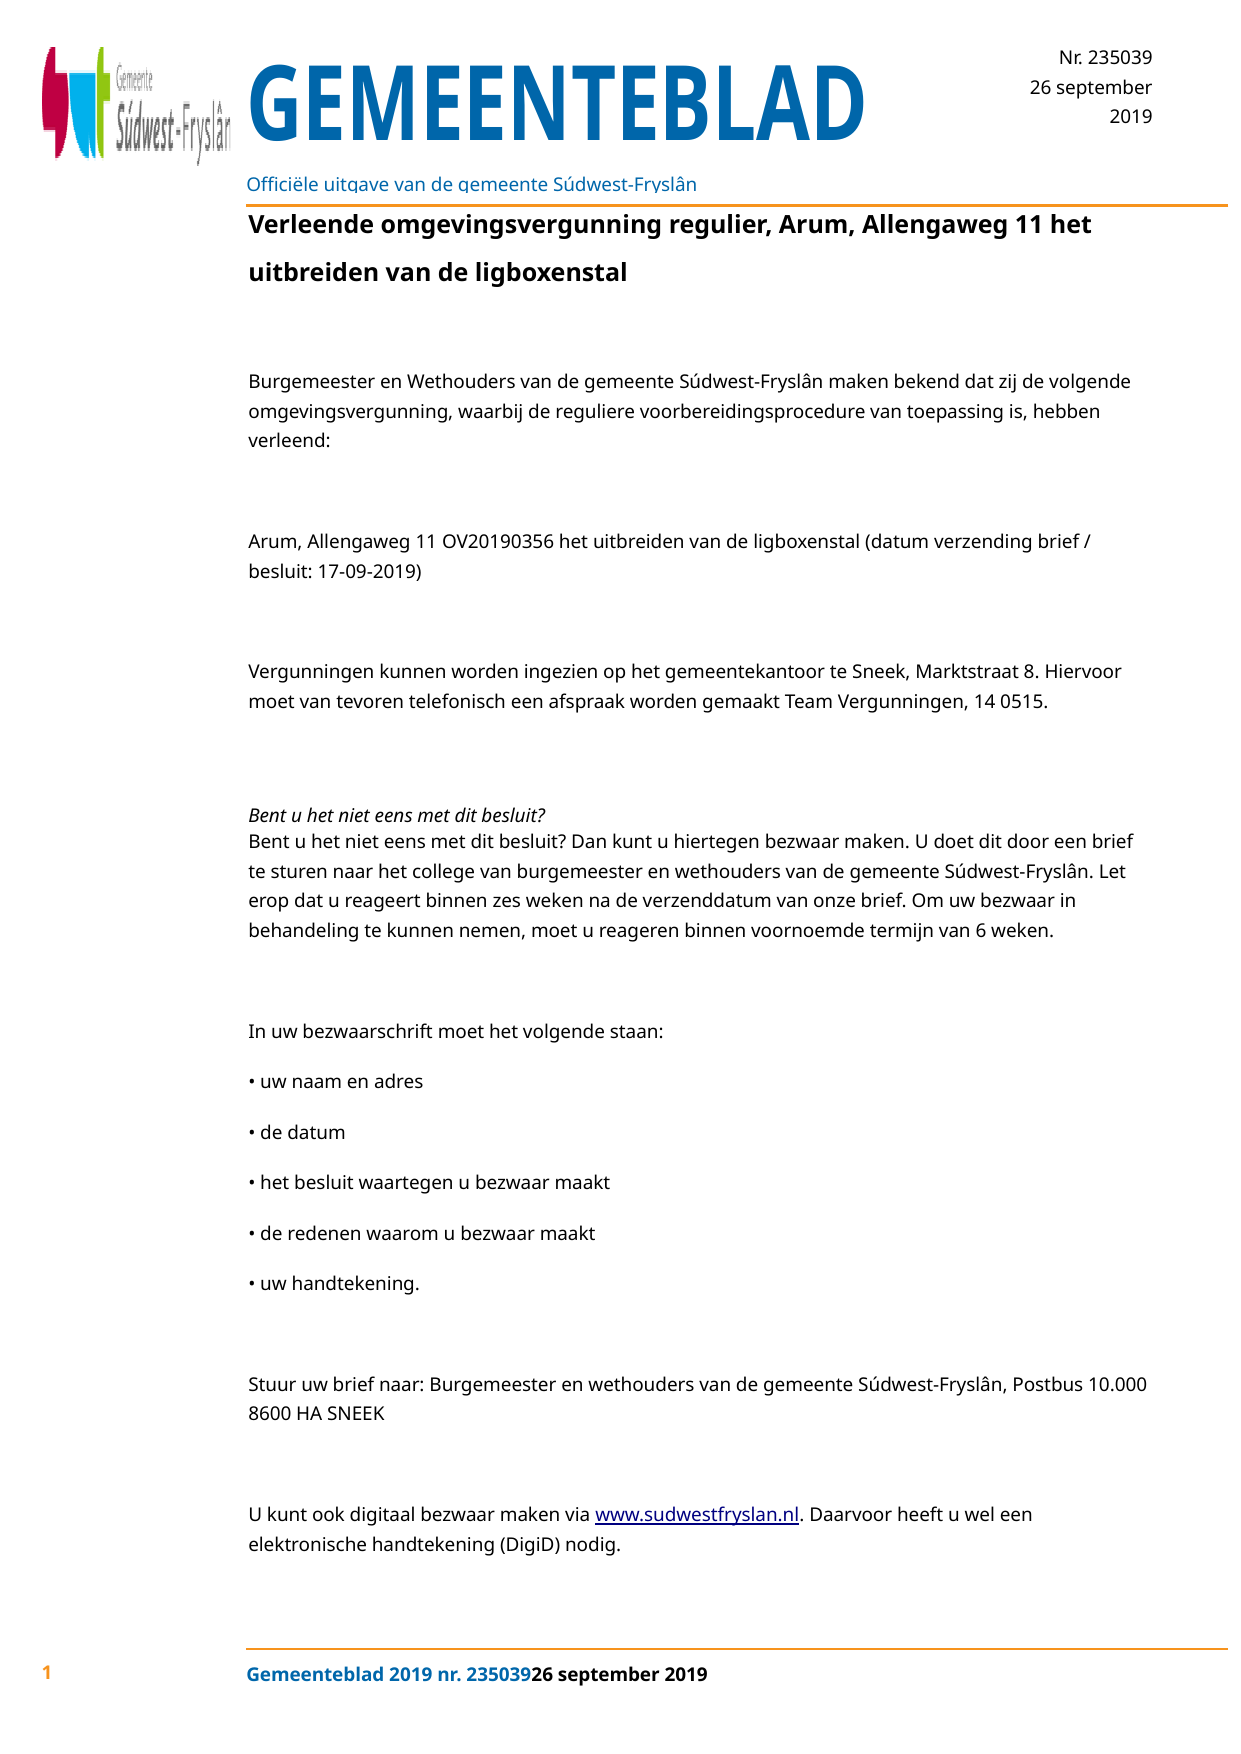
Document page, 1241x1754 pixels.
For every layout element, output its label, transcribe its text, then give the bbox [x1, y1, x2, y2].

text In uw bezwaarschrift moet het volgende staan: [248, 1018, 1152, 1044]
text Burgemeester en Wethouders van de gemeente Súdwest-Fryslân maken bekend dat zij de volgende omgevingsvergunning, waarbij de reguliere voorbereidingsprocedure van toepassing is, hebben verleend: [248, 368, 1152, 453]
text Stuur uw brief naar: Burgemeester en wethouders van de gemeente Súdwest-Fryslân, Postbus 10.000 8600 HA SNEEK [248, 1371, 1152, 1426]
text • uw naam en adres [248, 1068, 1152, 1094]
text • het besluit waartegen u bezwaar maakt [248, 1169, 1152, 1195]
text • de datum [248, 1119, 1152, 1144]
text • de redenen waarom u bezwaar maakt [248, 1220, 1152, 1245]
text Bent u het niet eens met dit besluit? Dan kunt u hiertegen bezwaar maken. U doet dit door een brief te sturen naar het college van burgemeester en wethouders van de gemeente Súdwest-Fryslân. Let erop dat u reageert binnen zes weken na de verzenddatum van onze brief. Om uw bezwaar in behandeling te kunnen nemen, moet u reageren binnen voornoemde termijn van 6 weken. [248, 828, 1152, 943]
text • uw handtekening. [248, 1270, 1152, 1296]
text Bent u het niet eens met dit besluit? [248, 803, 1152, 828]
text Verleende omgevingsvergunning regulier, Arum, Allengaweg 11 het uitbreiden van de ligboxenstal [248, 207, 1152, 288]
text Vergunningen kunnen worden ingezien op het gemeentekantoor te Sneek, Marktstraat 8. Hiervoor moet van tevoren telefonisch een afspraak worden gemaakt Team Vergunningen, 14 0515. [248, 659, 1152, 714]
text Arum, Allengaweg 11 OV20190356 het uitbreiden van de ligboxenstal (datum verzending brief / besluit: 17-09-2019) [248, 528, 1152, 584]
text U kunt ook digitaal bezwaar maken via www.sudwestfryslan.nl. Daarvoor heeft u wel een elektronische handtekening (DigiD) nodig. [248, 1501, 1152, 1557]
picture [41, 47, 231, 172]
